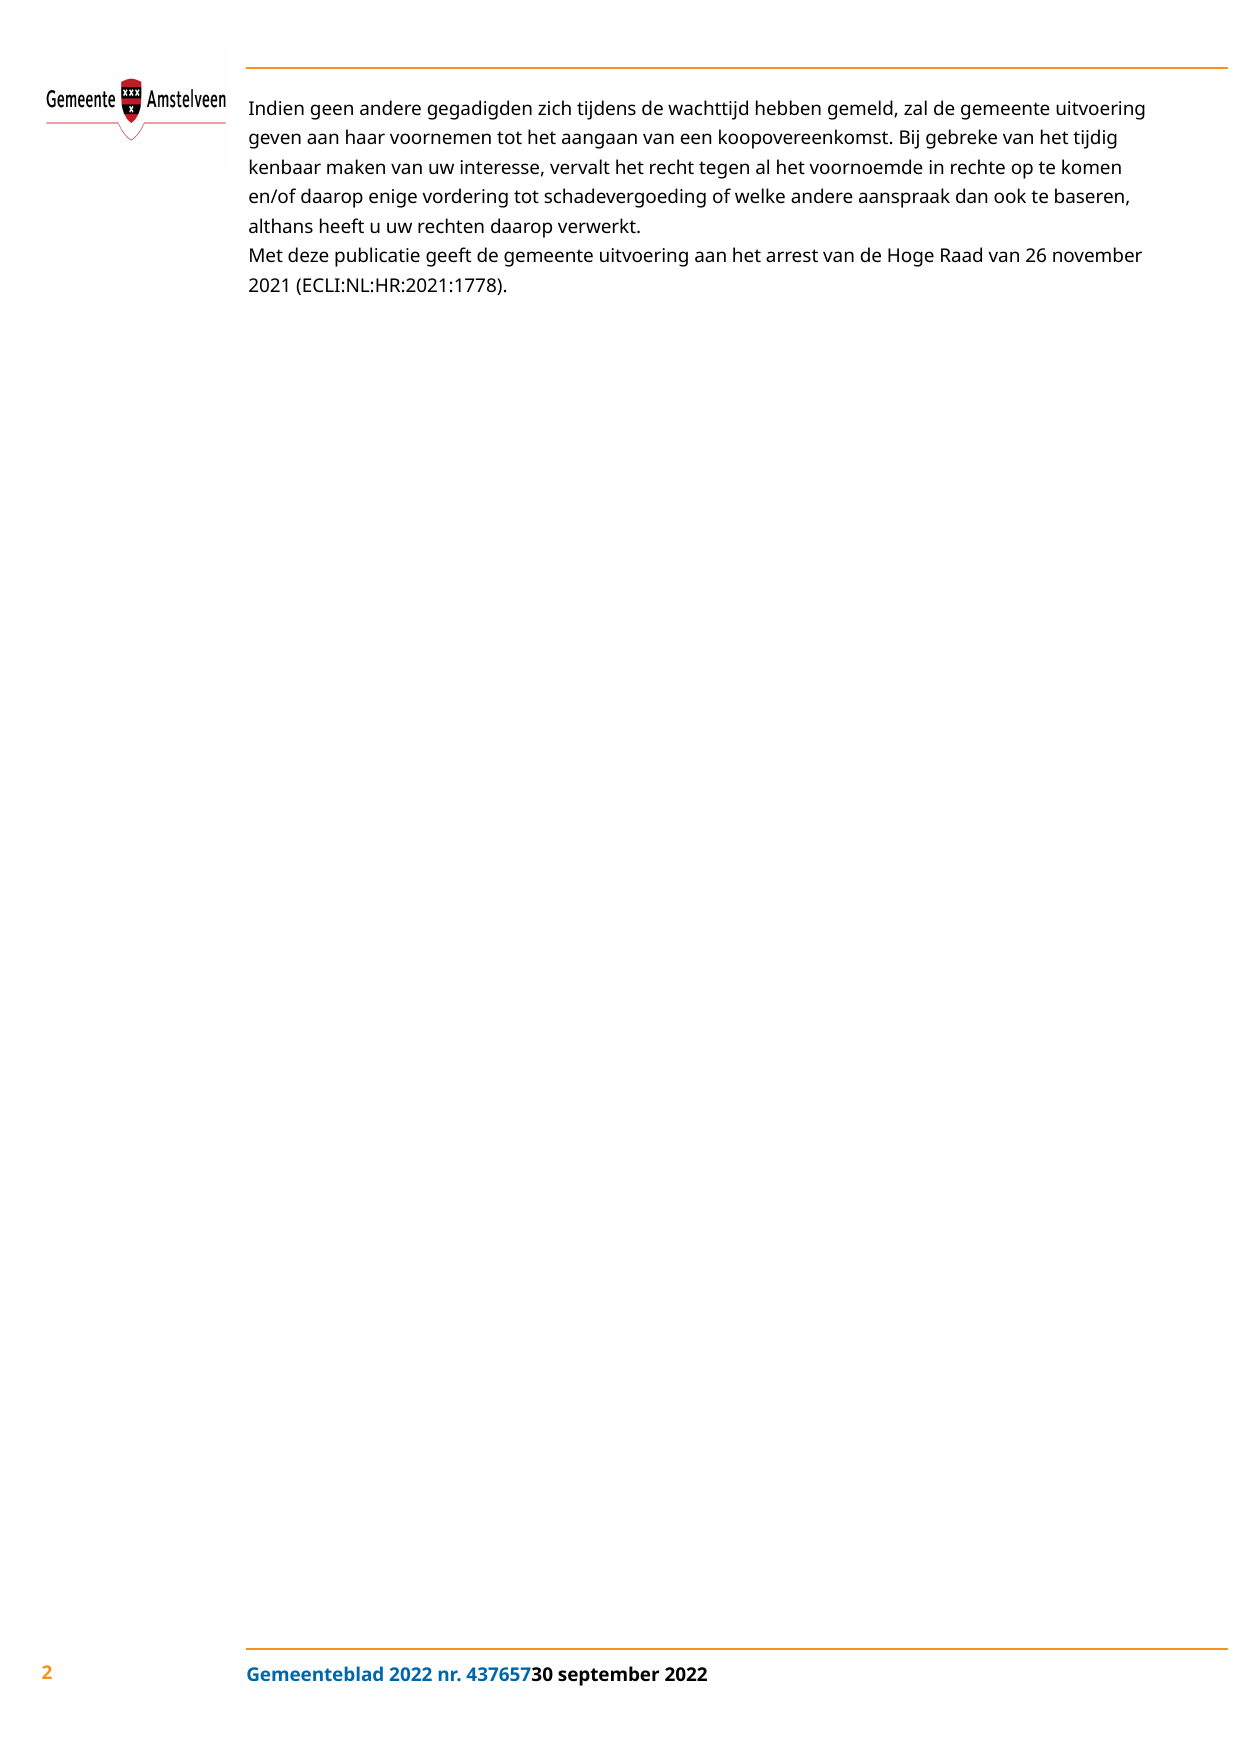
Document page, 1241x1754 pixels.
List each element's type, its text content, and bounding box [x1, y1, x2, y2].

text Met deze publicatie geeft de gemeente uitvoering aan het arrest van de Hoge Raad van 26 november 2021 (ECLI:NL:HR:2021:1778). [248, 243, 1152, 298]
text Indien geen andere gegadigden zich tijdens de wachttijd hebben gemeld, zal de gemeente uitvoering geven aan haar voornemen tot het aangaan van een koopovereenkomst. Bij gebreke van het tijdig kenbaar maken van uw interesse, vervalt het recht tegen al het voornoemde in rechte op te komen en/of daarop enige vordering tot schadevergoeding of welke andere aanspraak dan ook te baseren, althans heeft u uw rechten daarop verwerkt. [248, 95, 1152, 239]
picture [41, 47, 231, 172]
